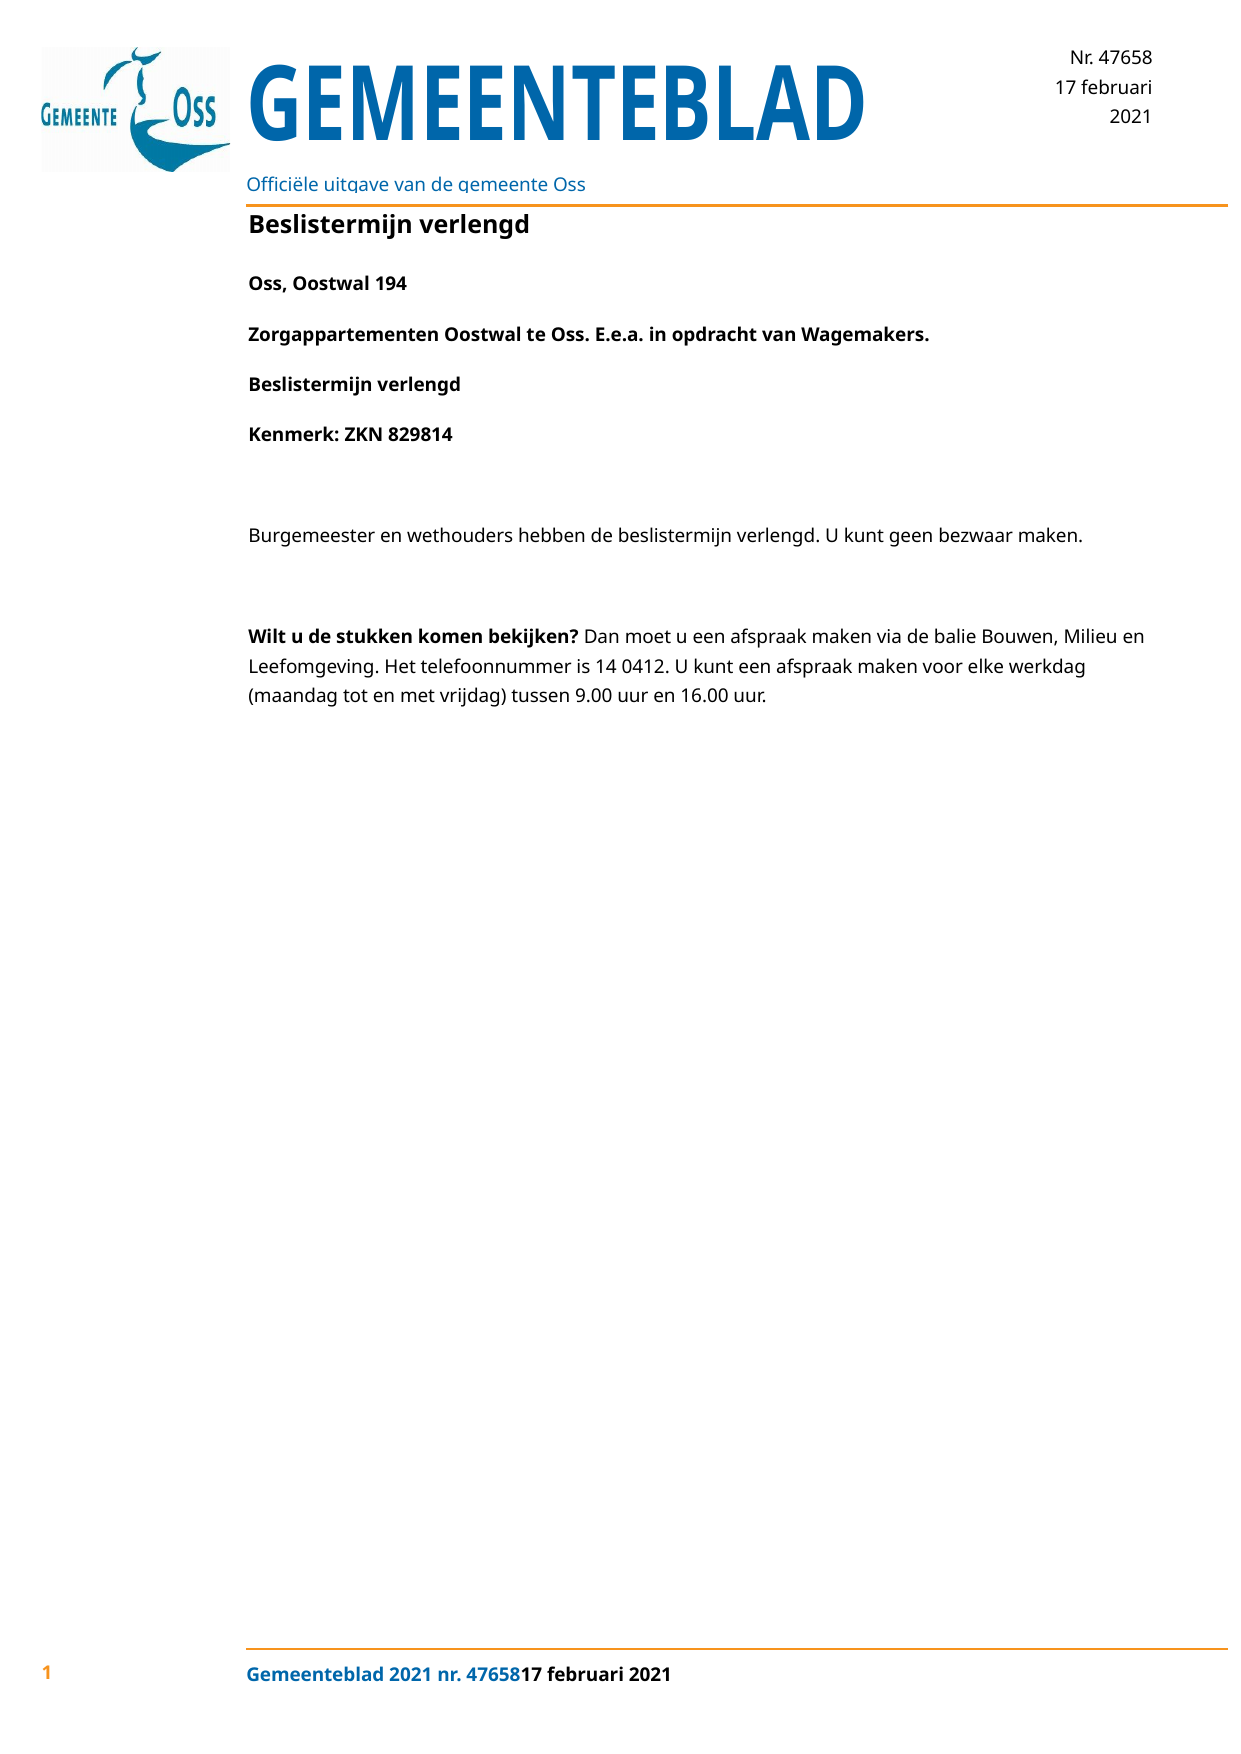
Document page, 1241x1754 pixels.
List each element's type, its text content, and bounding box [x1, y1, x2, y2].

text Beslistermijn verlengd [248, 371, 1152, 397]
text Kenmerk: ZKN 829814 [248, 422, 1152, 447]
picture [41, 47, 231, 172]
text Burgemeester en wethouders hebben de beslistermijn verlengd. U kunt geen bezwaar maken. [248, 522, 1152, 548]
text Oss, Oostwal 194 [248, 270, 1152, 296]
text Beslistermijn verlengd [248, 207, 1152, 241]
text Wilt u de stukken komen bekijken? Dan moet u een afspraak maken via de balie Bouwen, Milieu en Leefomgeving. Het telefoonnummer is 14 0412. U kunt een afspraak maken voor elke werkdag (maandag tot en met vrijdag) tussen 9.00 uur en 16.00 uur. [248, 623, 1152, 708]
text Zorgappartementen Oostwal te Oss. E.e.a. in opdracht van Wagemakers. [248, 321, 1152, 346]
